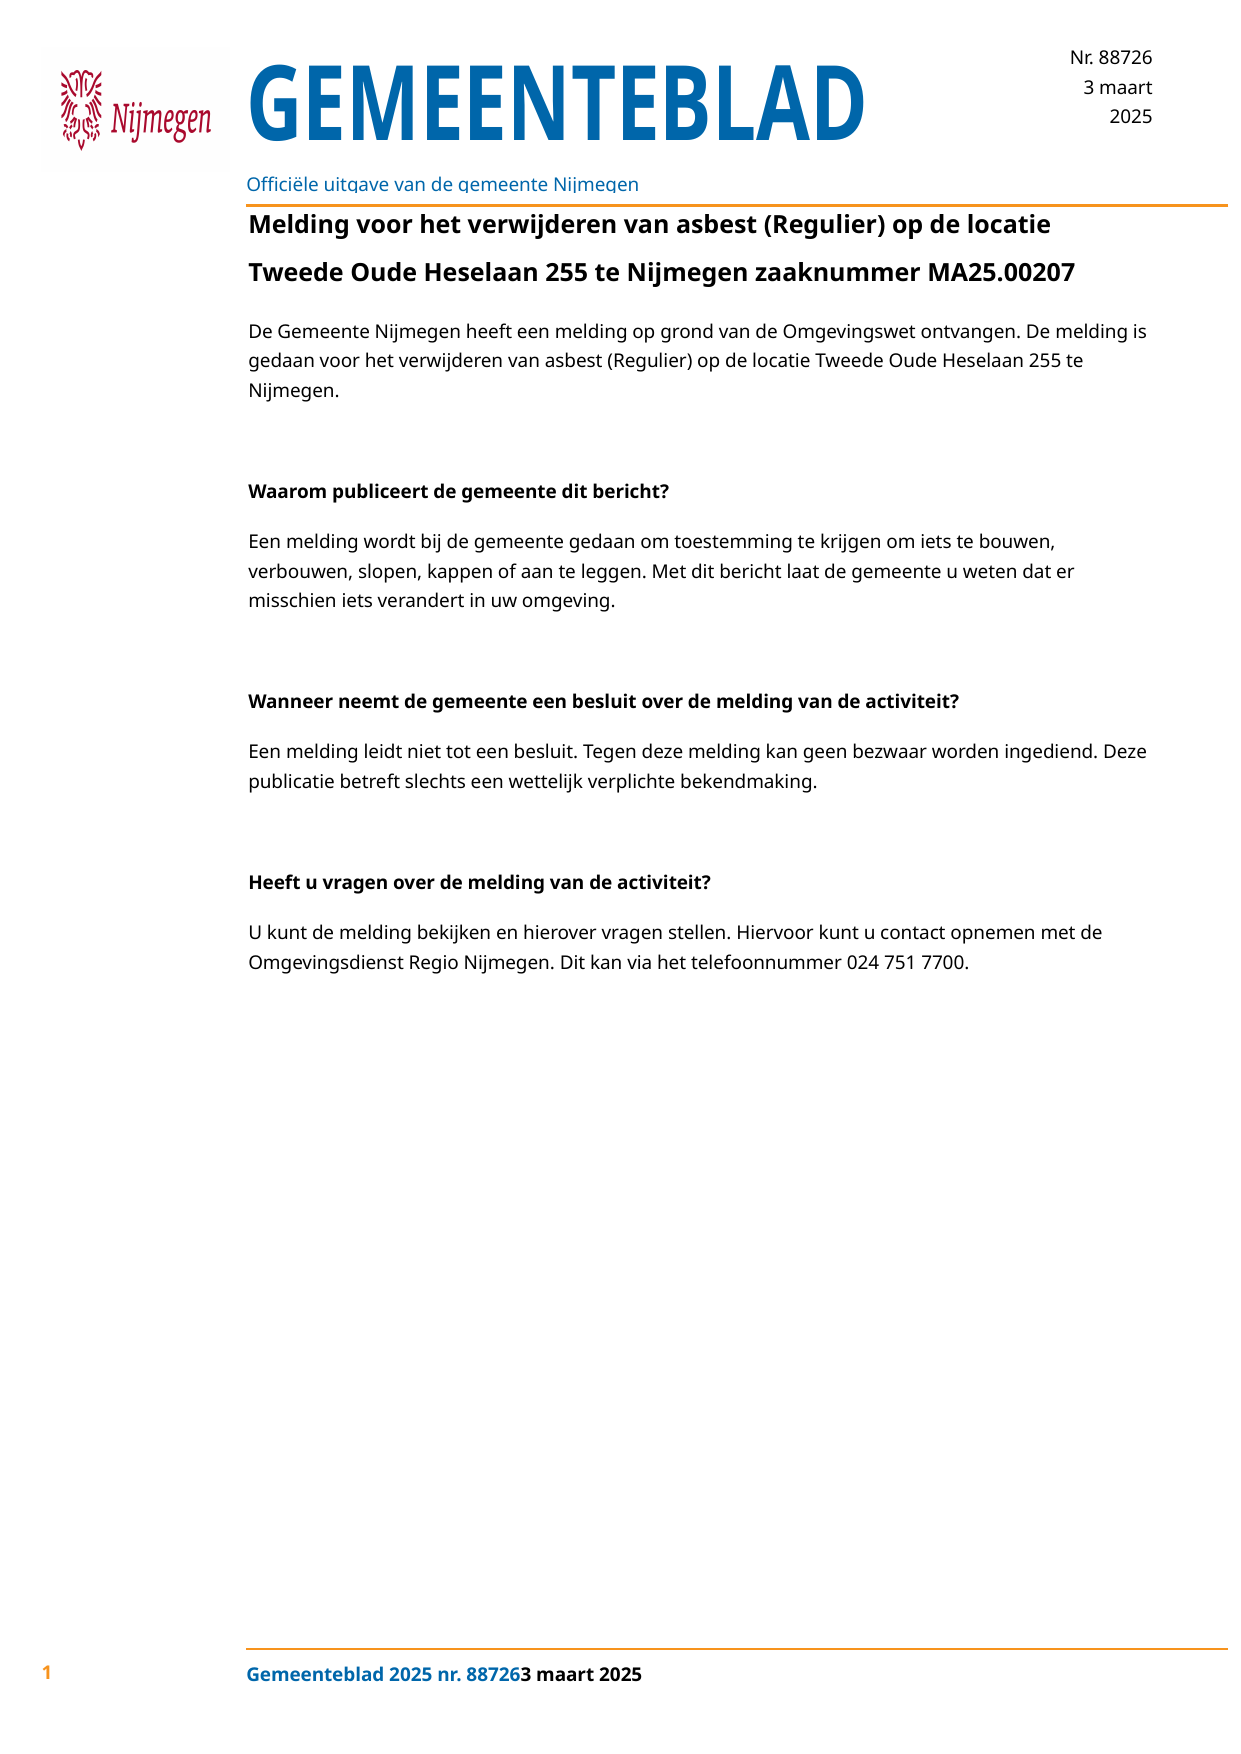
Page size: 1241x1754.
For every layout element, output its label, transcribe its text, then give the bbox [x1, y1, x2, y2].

text Wanneer neemt de gemeente een besluit over de melding van de activiteit? [248, 688, 1152, 714]
text Heeft u vragen over de melding van de activiteit? [248, 869, 1152, 895]
text Melding voor het verwijderen van asbest (Regulier) op de locatie Tweede Oude Heselaan 255 te Nijmegen zaaknummer MA25.00207 [248, 207, 1152, 288]
text U kunt de melding bekijken en hierover vragen stellen. Hiervoor kunt u contact opnemen met de Omgevingsdienst Regio Nijmegen. Dit kan via het telefoonnummer 024 751 7700. [248, 919, 1152, 975]
text Een melding leidt niet tot een besluit. Tegen deze melding kan geen bezwaar worden ingediend. Deze publicatie betreft slechts een wettelijk verplichte bekendmaking. [248, 739, 1152, 794]
text Een melding wordt bij de gemeente gedaan om toestemming te krijgen om iets te bouwen, verbouwen, slopen, kappen of aan te leggen. Met dit bericht laat de gemeente u weten dat er misschien iets verandert in uw omgeving. [248, 528, 1152, 613]
picture [41, 47, 231, 172]
text De Gemeente Nijmegen heeft een melding op grond van de Omgevingswet ontvangen. De melding is gedaan voor het verwijderen van asbest (Regulier) op de locatie Tweede Oude Heselaan 255 te Nijmegen. [248, 318, 1152, 403]
text Waarom publiceert de gemeente dit bericht? [248, 478, 1152, 504]
